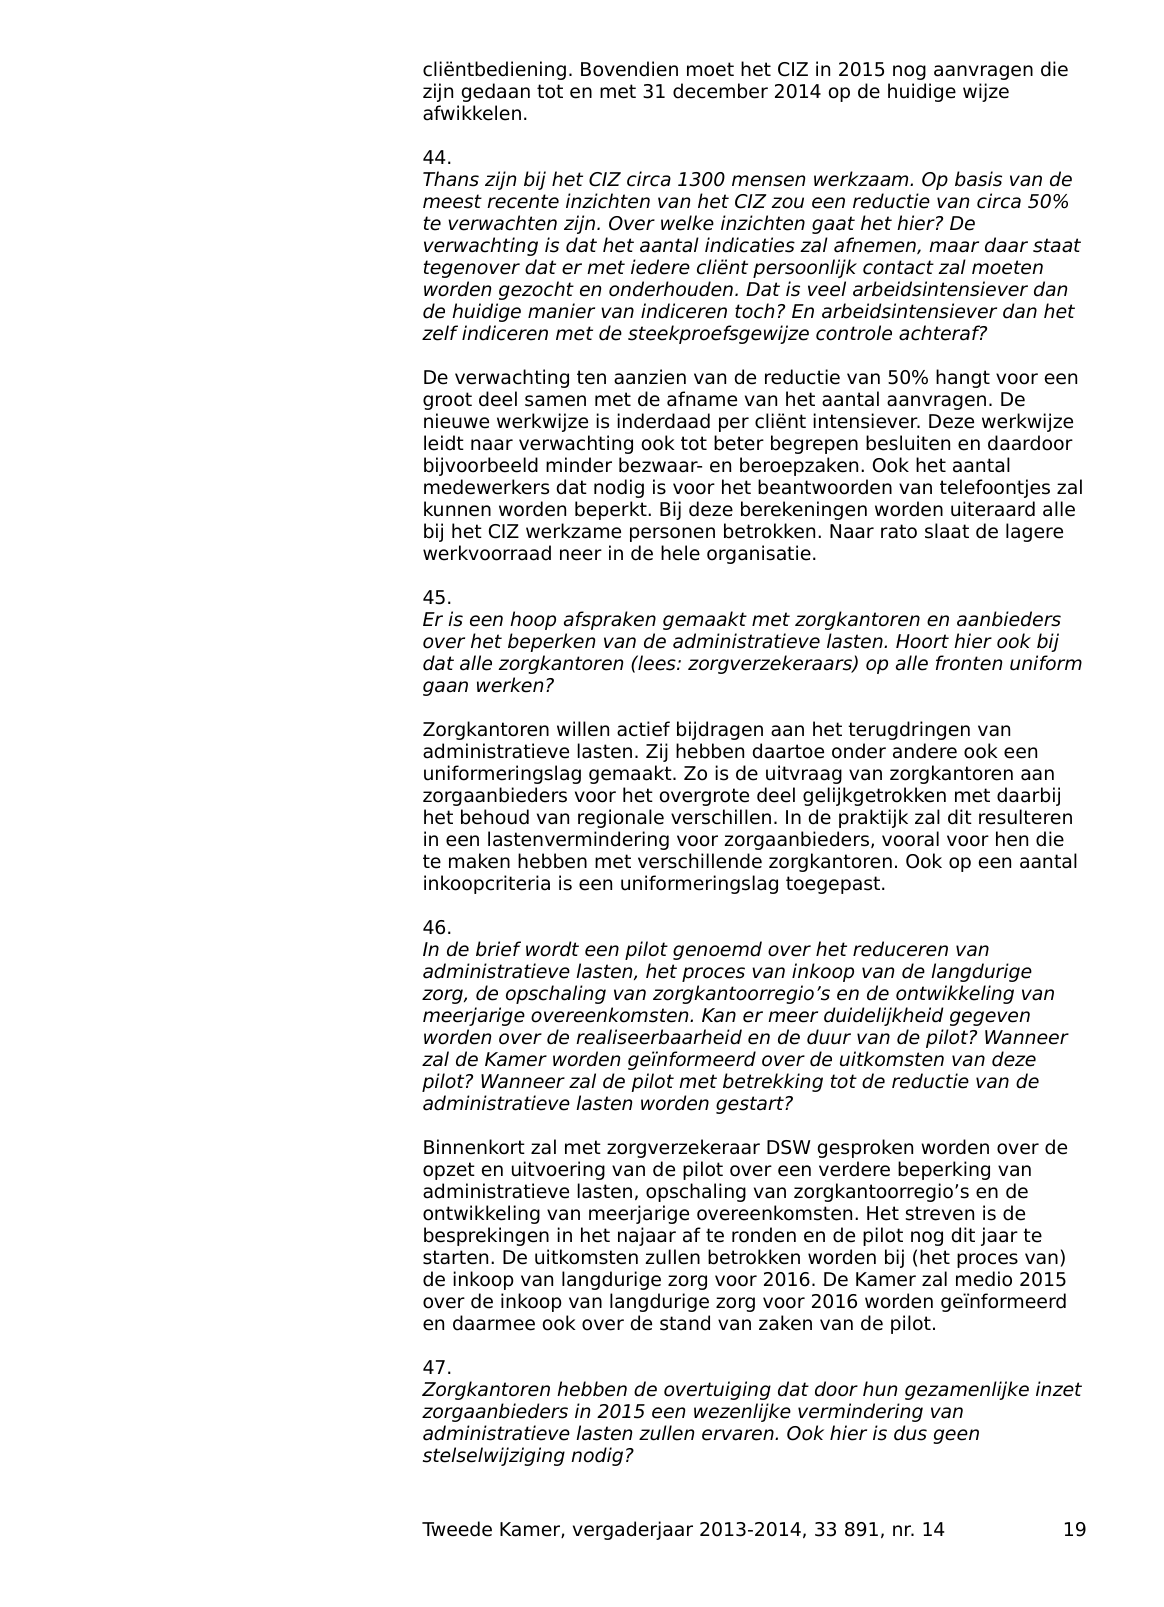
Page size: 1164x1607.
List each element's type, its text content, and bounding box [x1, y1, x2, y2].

text In de brief wordt een pilot genoemd over het reduceren van administratieve lasten, het proces van inkoop van de langdurige zorg, de opschaling van zorgkantoorregio’s en de ontwikkeling van meerjarige overeenkomsten. Kan er meer duidelijkheid gegeven worden over de realiseerbaarheid en de duur van de pilot? Wanneer zal de Kamer worden geïnformeerd over de uitkomsten van deze pilot? Wanneer zal de pilot met betrekking tot de reductie van de administratieve lasten worden gestart? [422, 939, 1087, 1115]
text cliëntbediening. Bovendien moet het CIZ in 2015 nog aanvragen die zijn gedaan tot en met 31 december 2014 op de huidige wijze afwikkelen. [422, 59, 1087, 125]
text Zorgkantoren hebben de overtuiging dat door hun gezamenlijke inzet zorgaanbieders in 2015 een wezenlijke vermindering van administratieve lasten zullen ervaren. Ook hier is dus geen stelselwijziging nodig? [422, 1379, 1087, 1467]
text 44. [422, 147, 1087, 169]
text Er is een hoop afspraken gemaakt met zorgkantoren en aanbieders over het beperken van de administratieve lasten. Hoort hier ook bij dat alle zorgkantoren (lees: zorgverzekeraars) op alle fronten uniform gaan werken? [422, 609, 1087, 697]
text Binnenkort zal met zorgverzekeraar DSW gesproken worden over de opzet en uitvoering van de pilot over een verdere beperking van administratieve lasten, opschaling van zorgkantoorregio’s en de ontwikkeling van meerjarige overeenkomsten. Het streven is de besprekingen in het najaar af te ronden en de pilot nog dit jaar te starten. De uitkomsten zullen betrokken worden bij (het proces van) de inkoop van langdurige zorg voor 2016. De Kamer zal medio 2015 over de inkoop van langdurige zorg voor 2016 worden geïnformeerd en daarmee ook over de stand van zaken van de pilot. [422, 1137, 1087, 1335]
text Zorgkantoren willen actief bijdragen aan het terugdringen van administratieve lasten. Zij hebben daartoe onder andere ook een uniformeringslag gemaakt. Zo is de uitvraag van zorgkantoren aan zorgaanbieders voor het overgrote deel gelijkgetrokken met daarbij het behoud van regionale verschillen. In de praktijk zal dit resulteren in een lastenvermindering voor zorgaanbieders, vooral voor hen die te maken hebben met verschillende zorgkantoren. Ook op een aantal inkoopcriteria is een uniformeringslag toegepast. [422, 719, 1087, 895]
text 45. [422, 587, 1087, 609]
text 47. [422, 1357, 1087, 1379]
text Thans zijn bij het CIZ circa 1300 mensen werkzaam. Op basis van de meest recente inzichten van het CIZ zou een reductie van circa 50% te verwachten zijn. Over welke inzichten gaat het hier? De verwachting is dat het aantal indicaties zal afnemen, maar daar staat tegenover dat er met iedere cliënt persoonlijk contact zal moeten worden gezocht en onderhouden. Dat is veel arbeidsintensiever dan de huidige manier van indiceren toch? En arbeidsintensiever dan het zelf indiceren met de steekproefsgewijze controle achteraf? [422, 169, 1087, 345]
text 46. [422, 917, 1087, 939]
text De verwachting ten aanzien van de reductie van 50% hangt voor een groot deel samen met de afname van het aantal aanvragen. De nieuwe werkwijze is inderdaad per cliënt intensiever. Deze werkwijze leidt naar verwachting ook tot beter begrepen besluiten en daardoor bijvoorbeeld minder bezwaar- en beroepzaken. Ook het aantal medewerkers dat nodig is voor het beantwoorden van telefoontjes zal kunnen worden beperkt. Bij deze berekeningen worden uiteraard alle bij het CIZ werkzame personen betrokken. Naar rato slaat de lagere werkvoorraad neer in de hele organisatie. [422, 367, 1087, 565]
